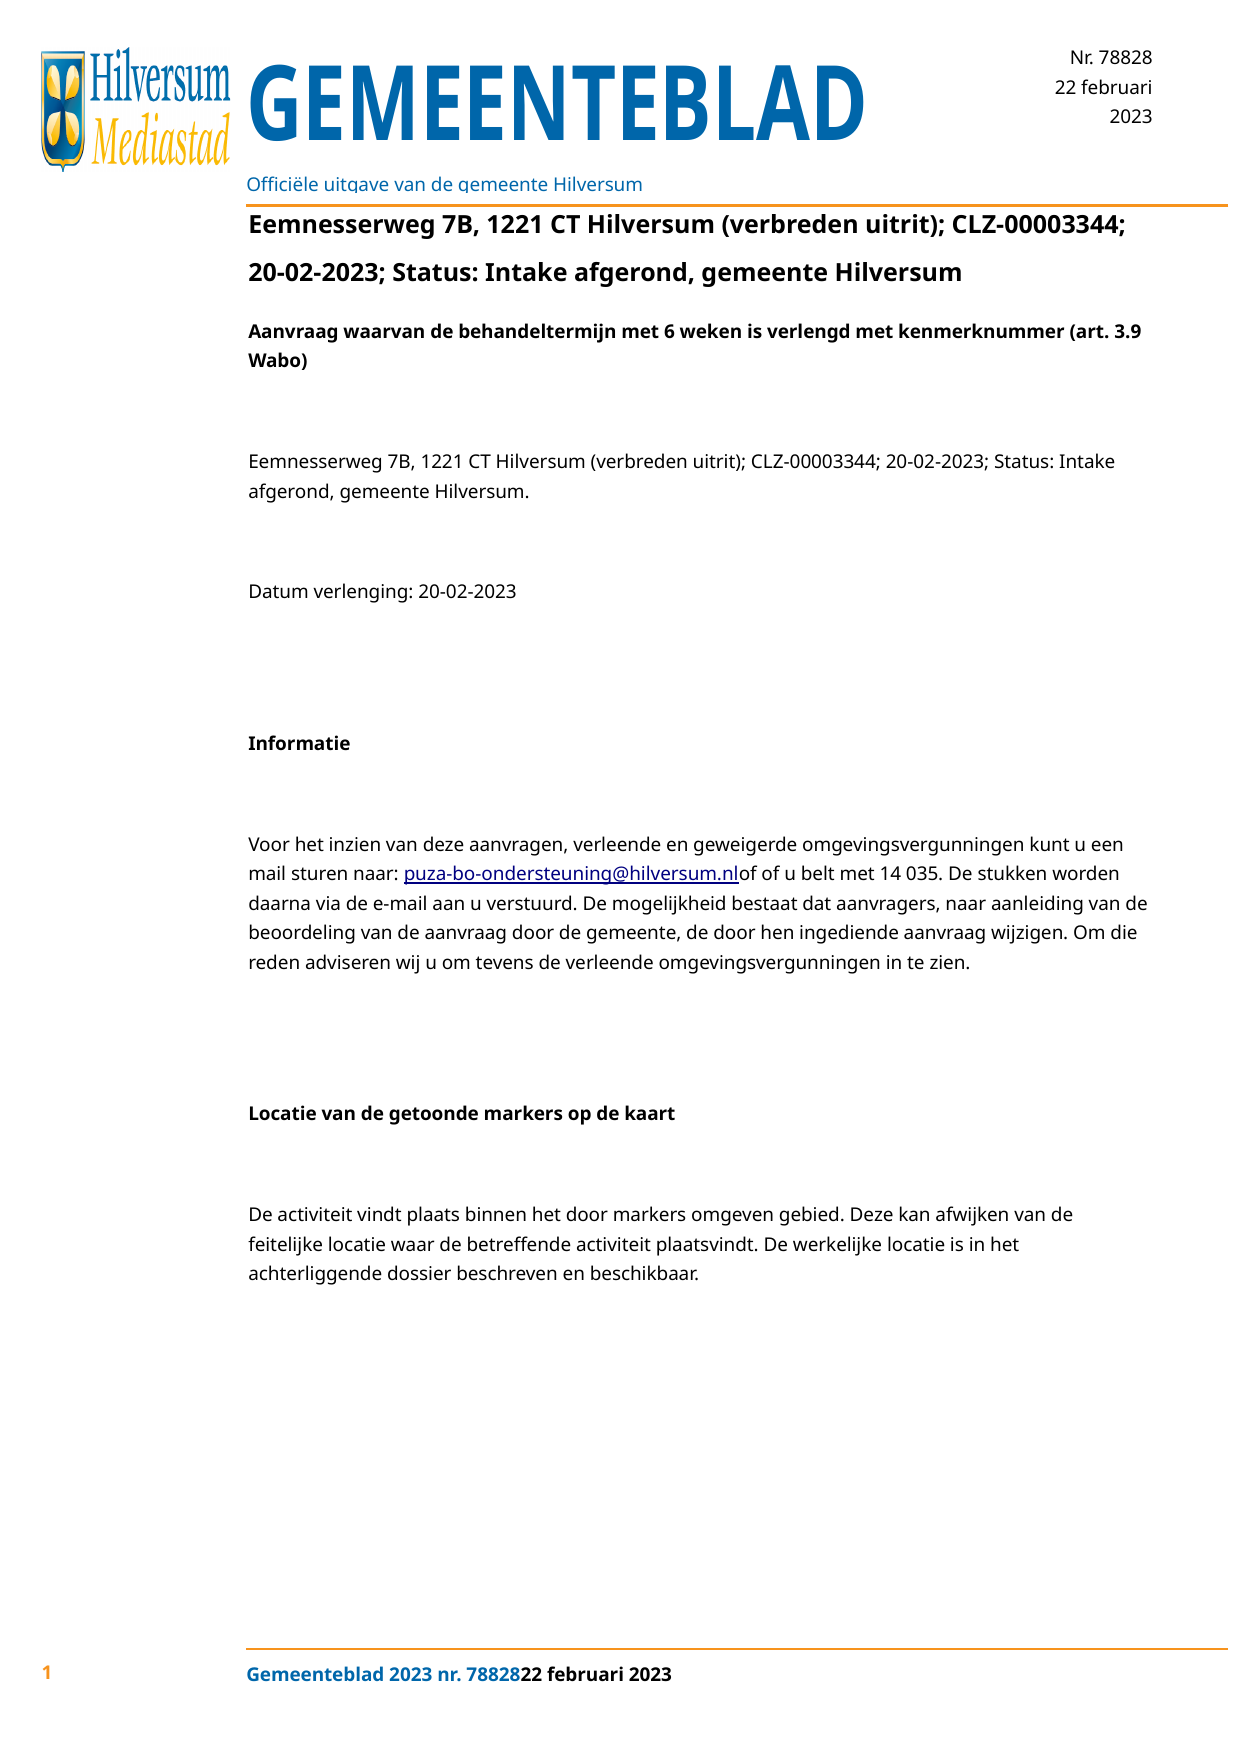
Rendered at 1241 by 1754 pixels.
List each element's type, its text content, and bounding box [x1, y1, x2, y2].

text De activiteit vindt plaats binnen het door markers omgeven gebied. Deze kan afwijken van de feitelijke locatie waar de betreffende activiteit plaatsvindt. De werkelijke locatie is in het achterliggende dossier beschreven en beschikbaar. [248, 1201, 1152, 1286]
text Informatie [248, 730, 1152, 756]
text Eemnesserweg 7B, 1221 CT Hilversum (verbreden uitrit); CLZ-00003344; 20-02-2023; Status: Intake afgerond, gemeente Hilversum. [248, 448, 1152, 504]
picture [41, 47, 231, 172]
text Datum verlenging: 20-02-2023 [248, 579, 1152, 604]
text Voor het inzien van deze aanvragen, verleende en geweigerde omgevingsvergunningen kunt u een mail sturen naar: puza-bo-ondersteuning@hilversum.nlof of u belt met 14 035. De stukken worden daarna via de e-mail aan u verstuurd. De mogelijkheid bestaat dat aanvragers, naar aanleiding van de beoordeling van de aanvraag door de gemeente, de door hen ingediende aanvraag wijzigen. Om die reden adviseren wij u om tevens de verleende omgevingsvergunningen in te zien. [248, 831, 1152, 975]
text Aanvraag waarvan de behandeltermijn met 6 weken is verlengd met kenmerknummer (art. 3.9 Wabo) [248, 318, 1152, 373]
text Locatie van de getoonde markers op de kaart [248, 1100, 1152, 1126]
text Eemnesserweg 7B, 1221 CT Hilversum (verbreden uitrit); CLZ-00003344; 20-02-2023; Status: Intake afgerond, gemeente Hilversum [248, 207, 1152, 288]
